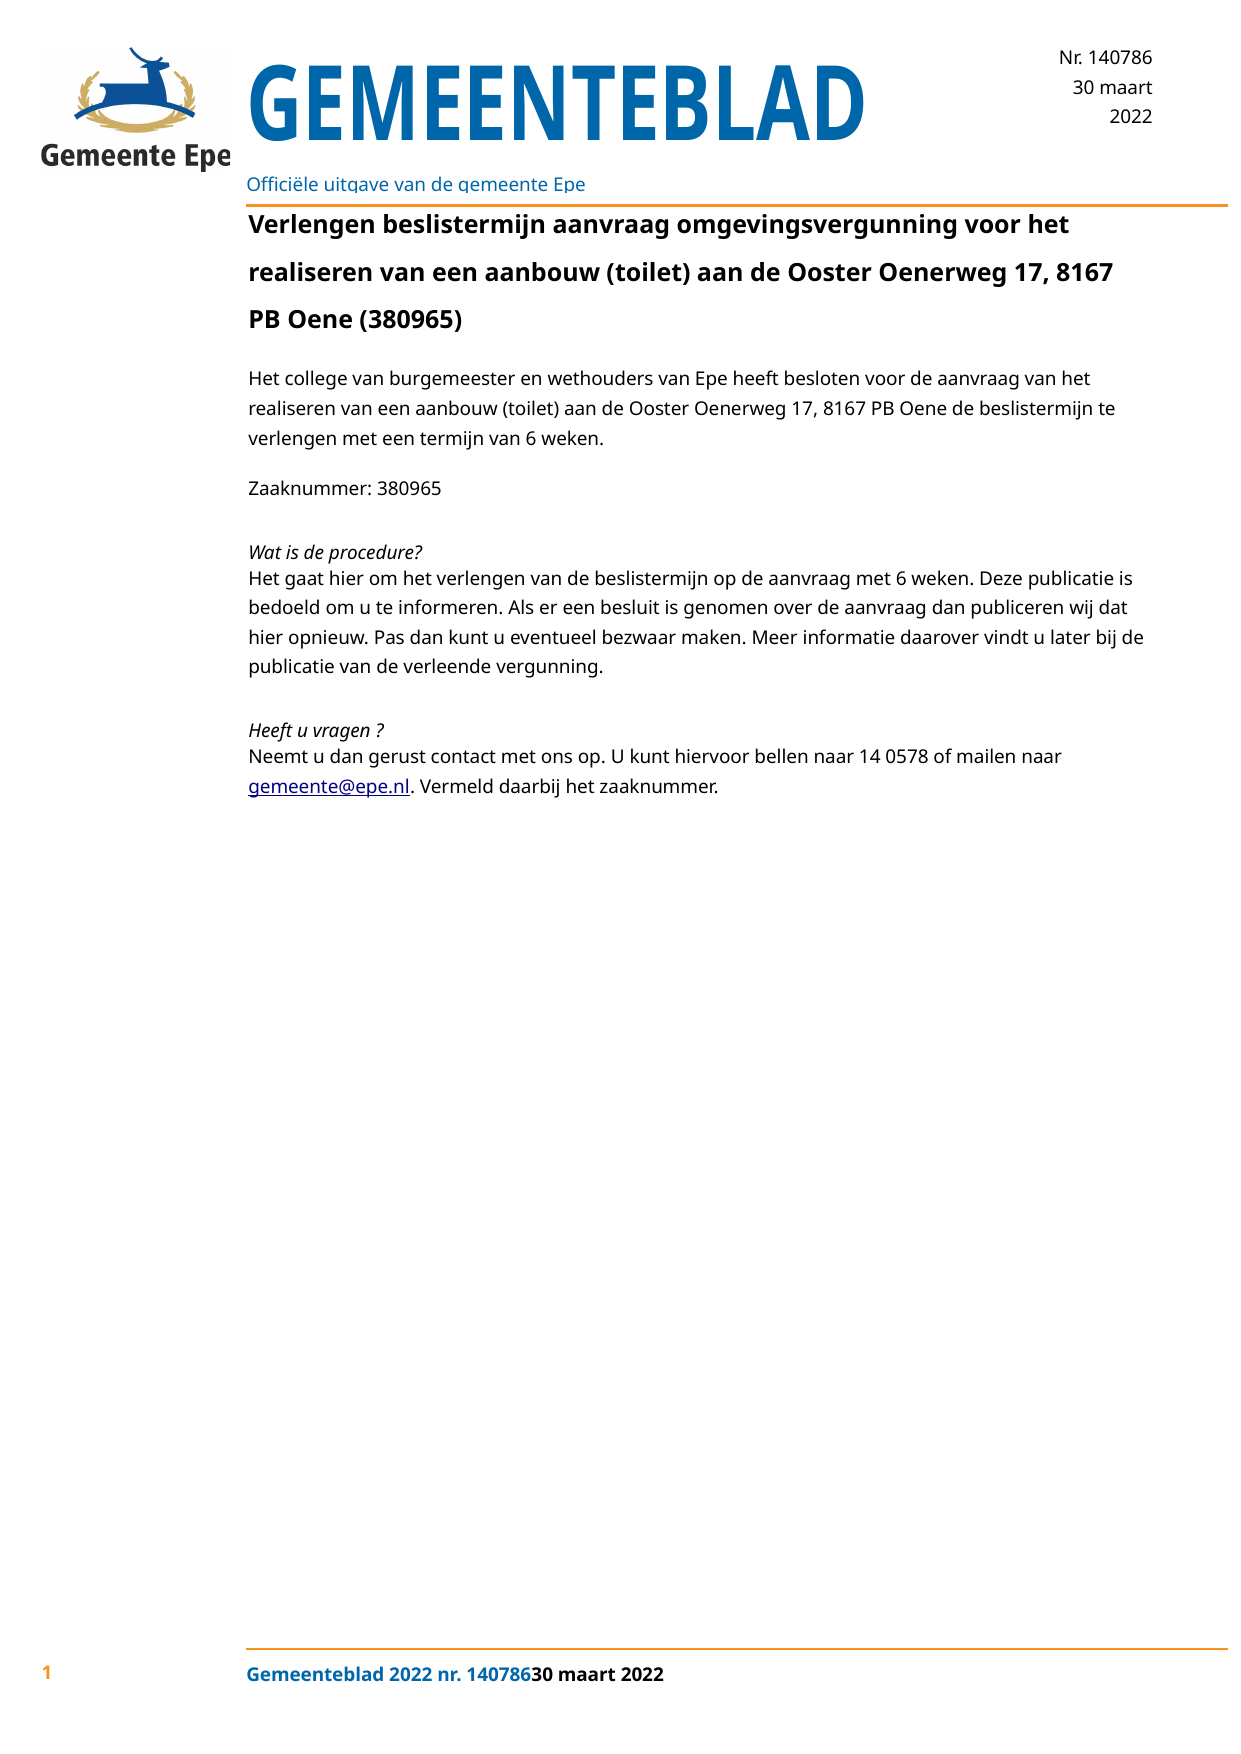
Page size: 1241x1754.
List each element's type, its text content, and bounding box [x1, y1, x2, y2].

text Heeft u vragen ? [248, 717, 1152, 743]
text Verlengen beslistermijn aanvraag omgevingsvergunning voor het realiseren van een aanbouw (toilet) aan de Ooster Oenerweg 17, 8167 PB Oene (380965) [248, 207, 1152, 336]
text Zaaknummer: 380965 [248, 475, 1152, 501]
text Het gaat hier om het verlengen van de beslistermijn op de aanvraag met 6 weken. Deze publicatie is bedoeld om u te informeren. Als er een besluit is genomen over de aanvraag dan publiceren wij dat hier opnieuw. Pas dan kunt u eventueel bezwaar maken. Meer informatie daarover vindt u later bij de publicatie van de verleende vergunning. [248, 565, 1152, 679]
picture [41, 47, 231, 172]
text Neemt u dan gerust contact met ons op. U kunt hiervoor bellen naar 14 0578 of mailen naar gemeente@epe.nl. Vermeld daarbij het zaaknummer. [248, 743, 1152, 798]
text Wat is de procedure? [248, 539, 1152, 565]
text Het college van burgemeester en wethouders van Epe heeft besloten voor de aanvraag van het realiseren van een aanbouw (toilet) aan de Ooster Oenerweg 17, 8167 PB Oene de beslistermijn te verlengen met een termijn van 6 weken. [248, 366, 1152, 450]
